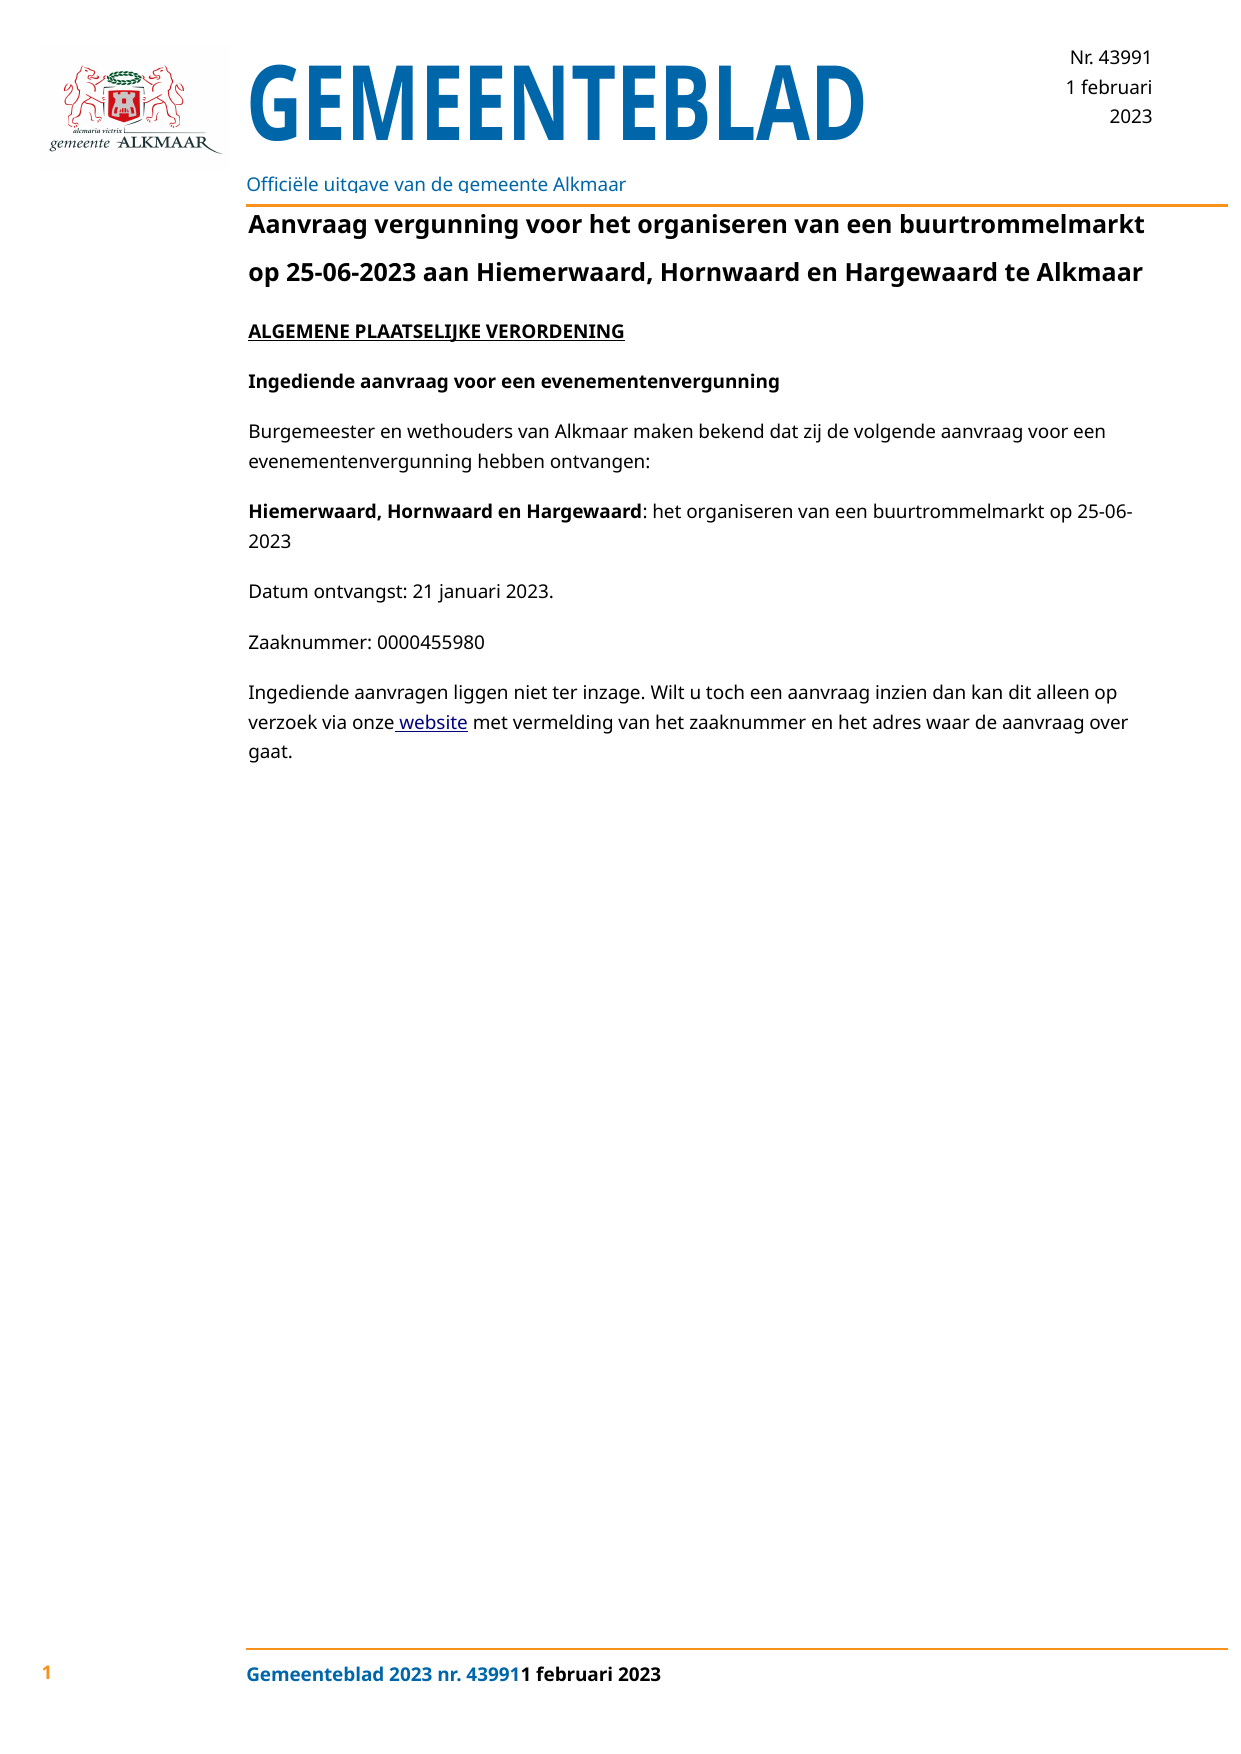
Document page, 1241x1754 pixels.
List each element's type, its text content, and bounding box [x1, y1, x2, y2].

picture [41, 47, 231, 172]
text ALGEMENE PLAATSELIJKE VERORDENING [248, 318, 1152, 344]
text Aanvraag vergunning voor het organiseren van een buurtrommelmarkt op 25-06-2023 aan Hiemerwaard, Hornwaard en Hargewaard te Alkmaar [248, 207, 1152, 288]
text Ingediende aanvraag voor een evenementenvergunning [248, 368, 1152, 394]
text Ingediende aanvragen liggen niet ter inzage. Wilt u toch een aanvraag inzien dan kan dit alleen op verzoek via onze website met vermelding van het zaaknummer en het adres waar de aanvraag over gaat. [248, 679, 1152, 764]
text Zaaknummer: 0000455980 [248, 629, 1152, 655]
text Hiemerwaard, Hornwaard en Hargewaard: het organiseren van een buurtrommelmarkt op 25-06-2023 [248, 499, 1152, 554]
text Burgemeester en wethouders van Alkmaar maken bekend dat zij de volgende aanvraag voor een evenementenvergunning hebben ontvangen: [248, 419, 1152, 474]
text Datum ontvangst: 21 januari 2023. [248, 579, 1152, 604]
